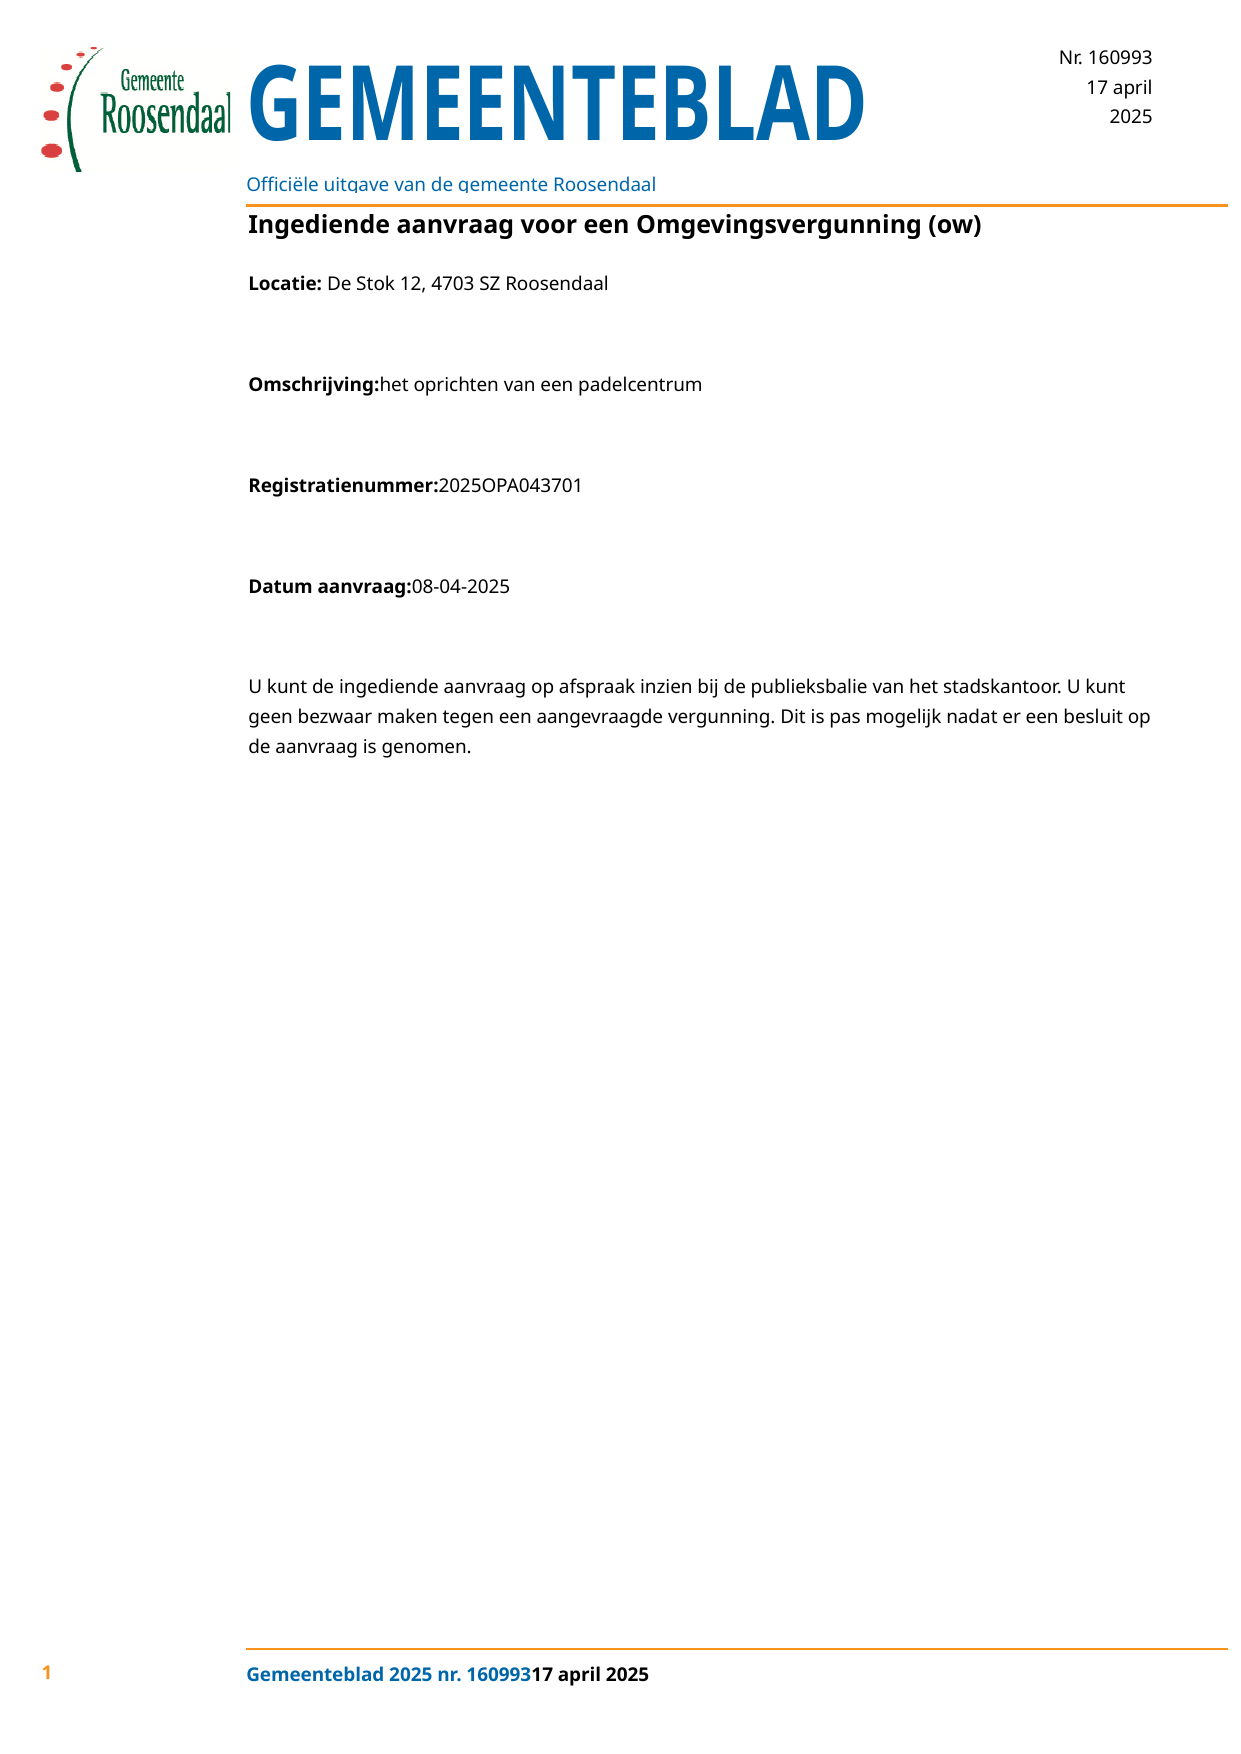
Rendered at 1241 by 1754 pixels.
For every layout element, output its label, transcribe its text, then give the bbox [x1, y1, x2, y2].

text U kunt de ingediende aanvraag op afspraak inzien bij de publieksbalie van het stadskantoor. U kunt geen bezwaar maken tegen een aangevraagde vergunning. Dit is pas mogelijk nadat er een besluit op de aanvraag is genomen. [248, 674, 1152, 758]
text Datum aanvraag:08-04-2025 [248, 573, 1152, 598]
text Locatie: De Stok 12, 4703 SZ Roosendaal [248, 270, 1152, 296]
text Omschrijving:het oprichten van een padelcentrum [248, 371, 1152, 397]
text Registratienummer:2025OPA043701 [248, 472, 1152, 498]
text Ingediende aanvraag voor een Omgevingsvergunning (ow) [248, 207, 1152, 241]
picture [41, 47, 231, 172]
